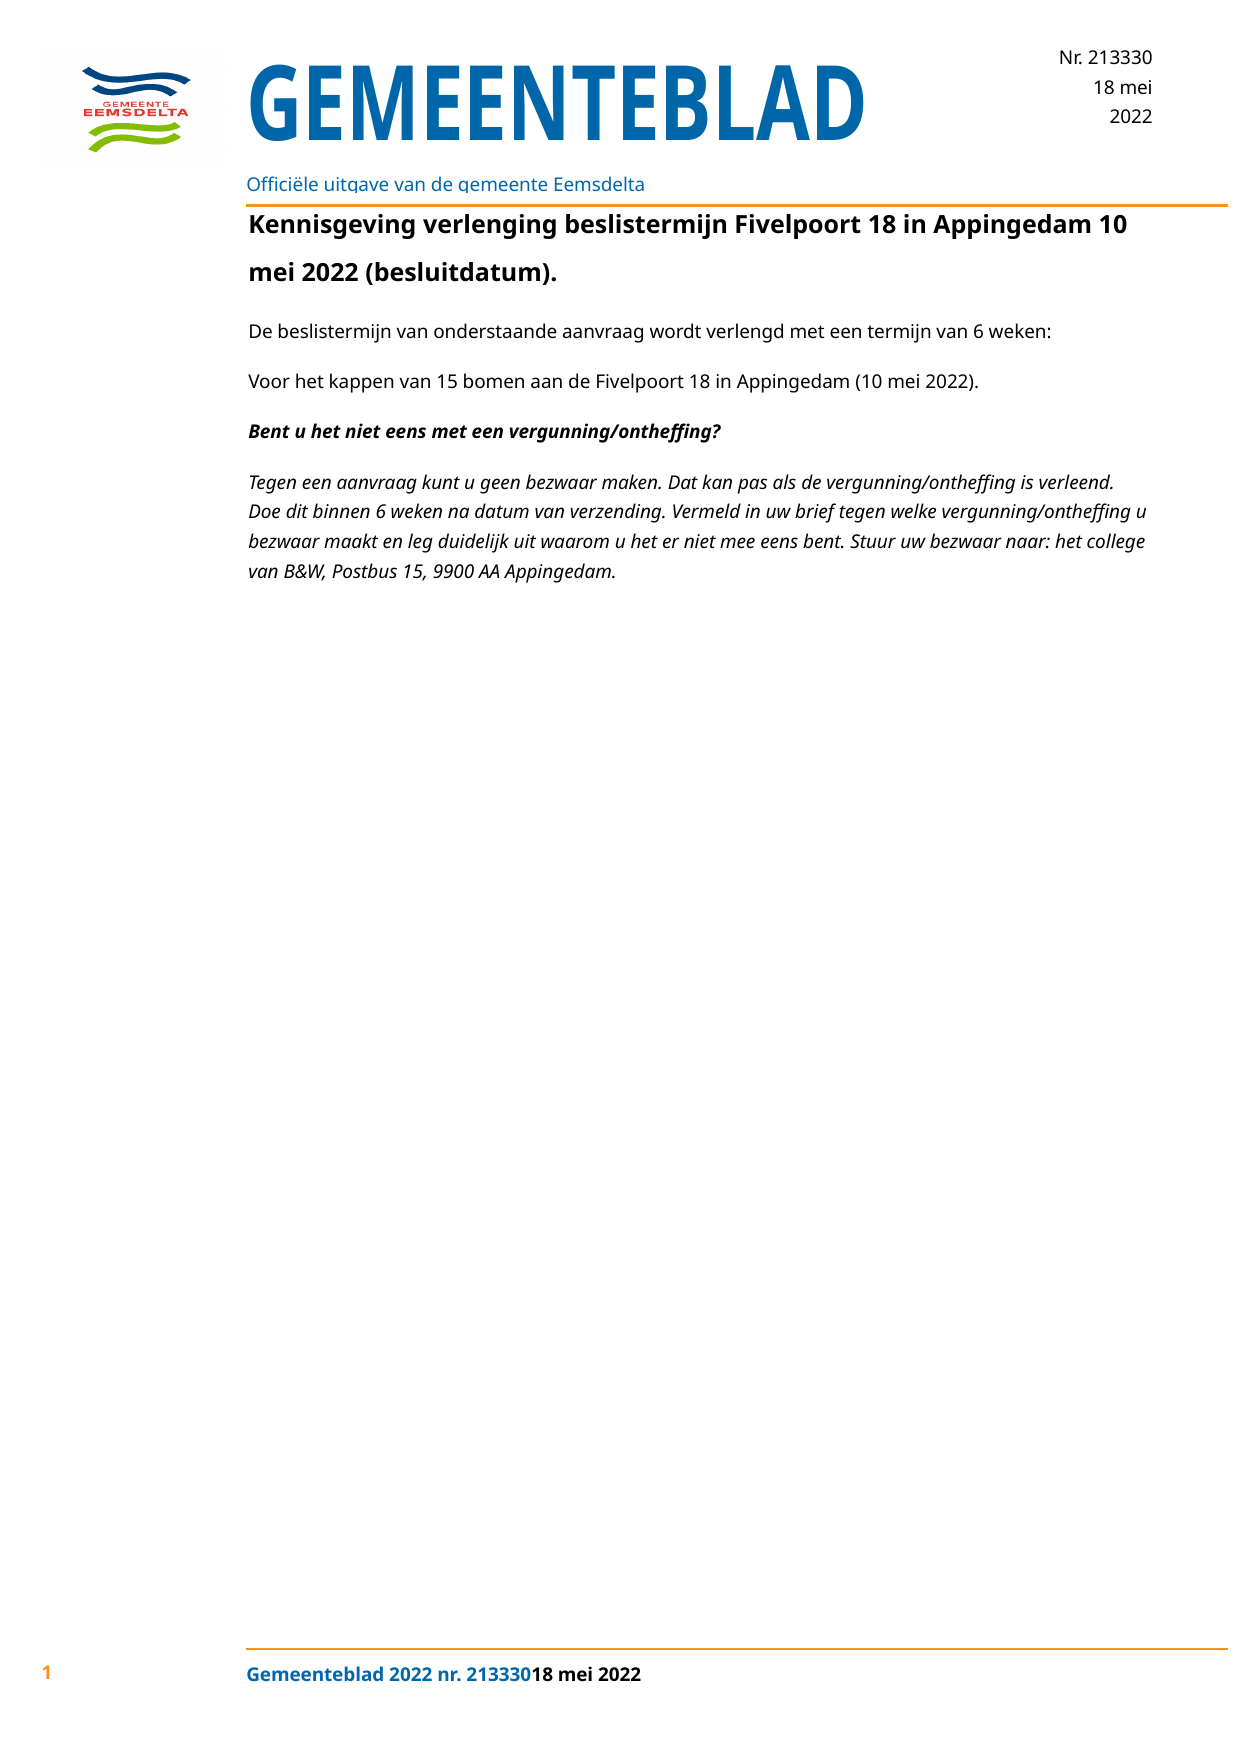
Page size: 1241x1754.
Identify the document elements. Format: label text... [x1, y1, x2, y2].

text Bent u het niet eens met een vergunning/ontheffing? [248, 419, 1152, 444]
picture [41, 47, 231, 172]
text De beslistermijn van onderstaande aanvraag wordt verlengd met een termijn van 6 weken: [248, 318, 1152, 344]
text Tegen een aanvraag kunt u geen bezwaar maken. Dat kan pas als de vergunning/ontheffing is verleend. Doe dit binnen 6 weken na datum van verzending. Vermeld in uw brief tegen welke vergunning/ontheffing u bezwaar maakt en leg duidelijk uit waarom u het er niet mee eens bent. Stuur uw bezwaar naar: het college van B&W, Postbus 15, 9900 AA Appingedam. [248, 469, 1152, 584]
text Voor het kappen van 15 bomen aan de Fivelpoort 18 in Appingedam (10 mei 2022). [248, 368, 1152, 394]
text Kennisgeving verlenging beslistermijn Fivelpoort 18 in Appingedam 10 mei 2022 (besluitdatum). [248, 207, 1152, 288]
